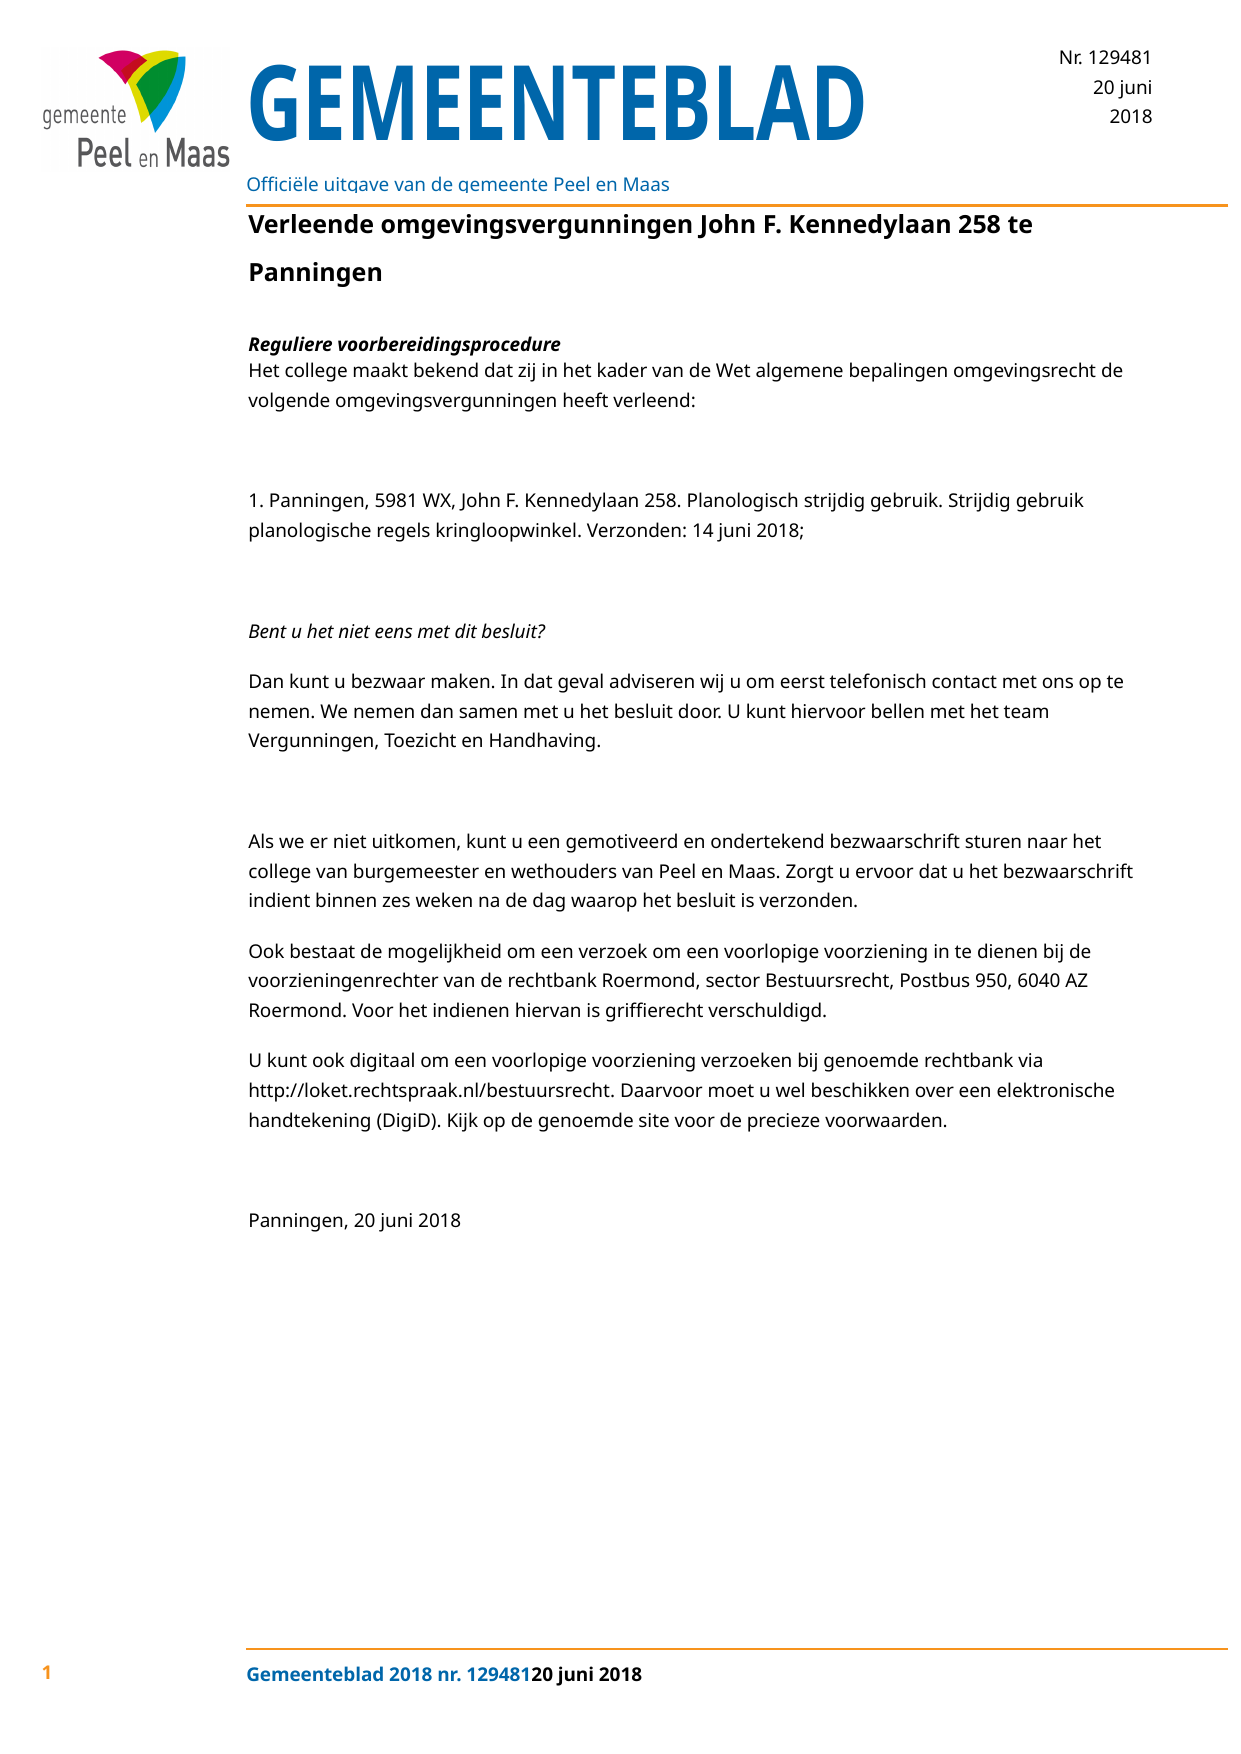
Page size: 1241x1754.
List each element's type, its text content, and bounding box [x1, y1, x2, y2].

text Panningen, 20 juni 2018 [248, 1208, 1152, 1233]
text 1. Panningen, 5981 WX, John F. Kennedylaan 258. Planologisch strijdig gebruik. Strijdig gebruik planologische regels kringloopwinkel. Verzonden: 14 juni 2018; [248, 488, 1152, 543]
picture [41, 47, 231, 172]
text Verleende omgevingsvergunningen John F. Kennedylaan 258 te Panningen [248, 207, 1152, 288]
text Als we er niet uitkomen, kunt u een gemotiveerd en ondertekend bezwaarschrift sturen naar het college van burgemeester en wethouders van Peel en Maas. Zorgt u ervoor dat u het bezwaarschrift indient binnen zes weken na de dag waarop het besluit is verzonden. [248, 828, 1152, 913]
text U kunt ook digitaal om een voorlopige voorziening verzoeken bij genoemde rechtbank via http://loket.rechtspraak.nl/bestuursrecht. Daarvoor moet u wel beschikken over een elektronische handtekening (DigiD). Kijk op de genoemde site voor de precieze voorwaarden. [248, 1048, 1152, 1132]
text Het college maakt bekend dat zij in het kader van de Wet algemene bepalingen omgevingsrecht de volgende omgevingsvergunningen heeft verleend: [248, 357, 1152, 412]
text Bent u het niet eens met dit besluit? [248, 618, 1152, 644]
text Ook bestaat de mogelijkheid om een verzoek om een voorlopige voorziening in te dienen bij de voorzieningenrechter van de rechtbank Roermond, sector Bestuursrecht, Postbus 950, 6040 AZ Roermond. Voor het indienen hiervan is griffierecht verschuldigd. [248, 938, 1152, 1023]
text Reguliere voorbereidingsprocedure [248, 331, 1152, 357]
text Dan kunt u bezwaar maken. In dat geval adviseren wij u om eerst telefonisch contact met ons op te nemen. We nemen dan samen met u het besluit door. U kunt hiervoor bellen met het team Vergunningen, Toezicht en Handhaving. [248, 668, 1152, 753]
